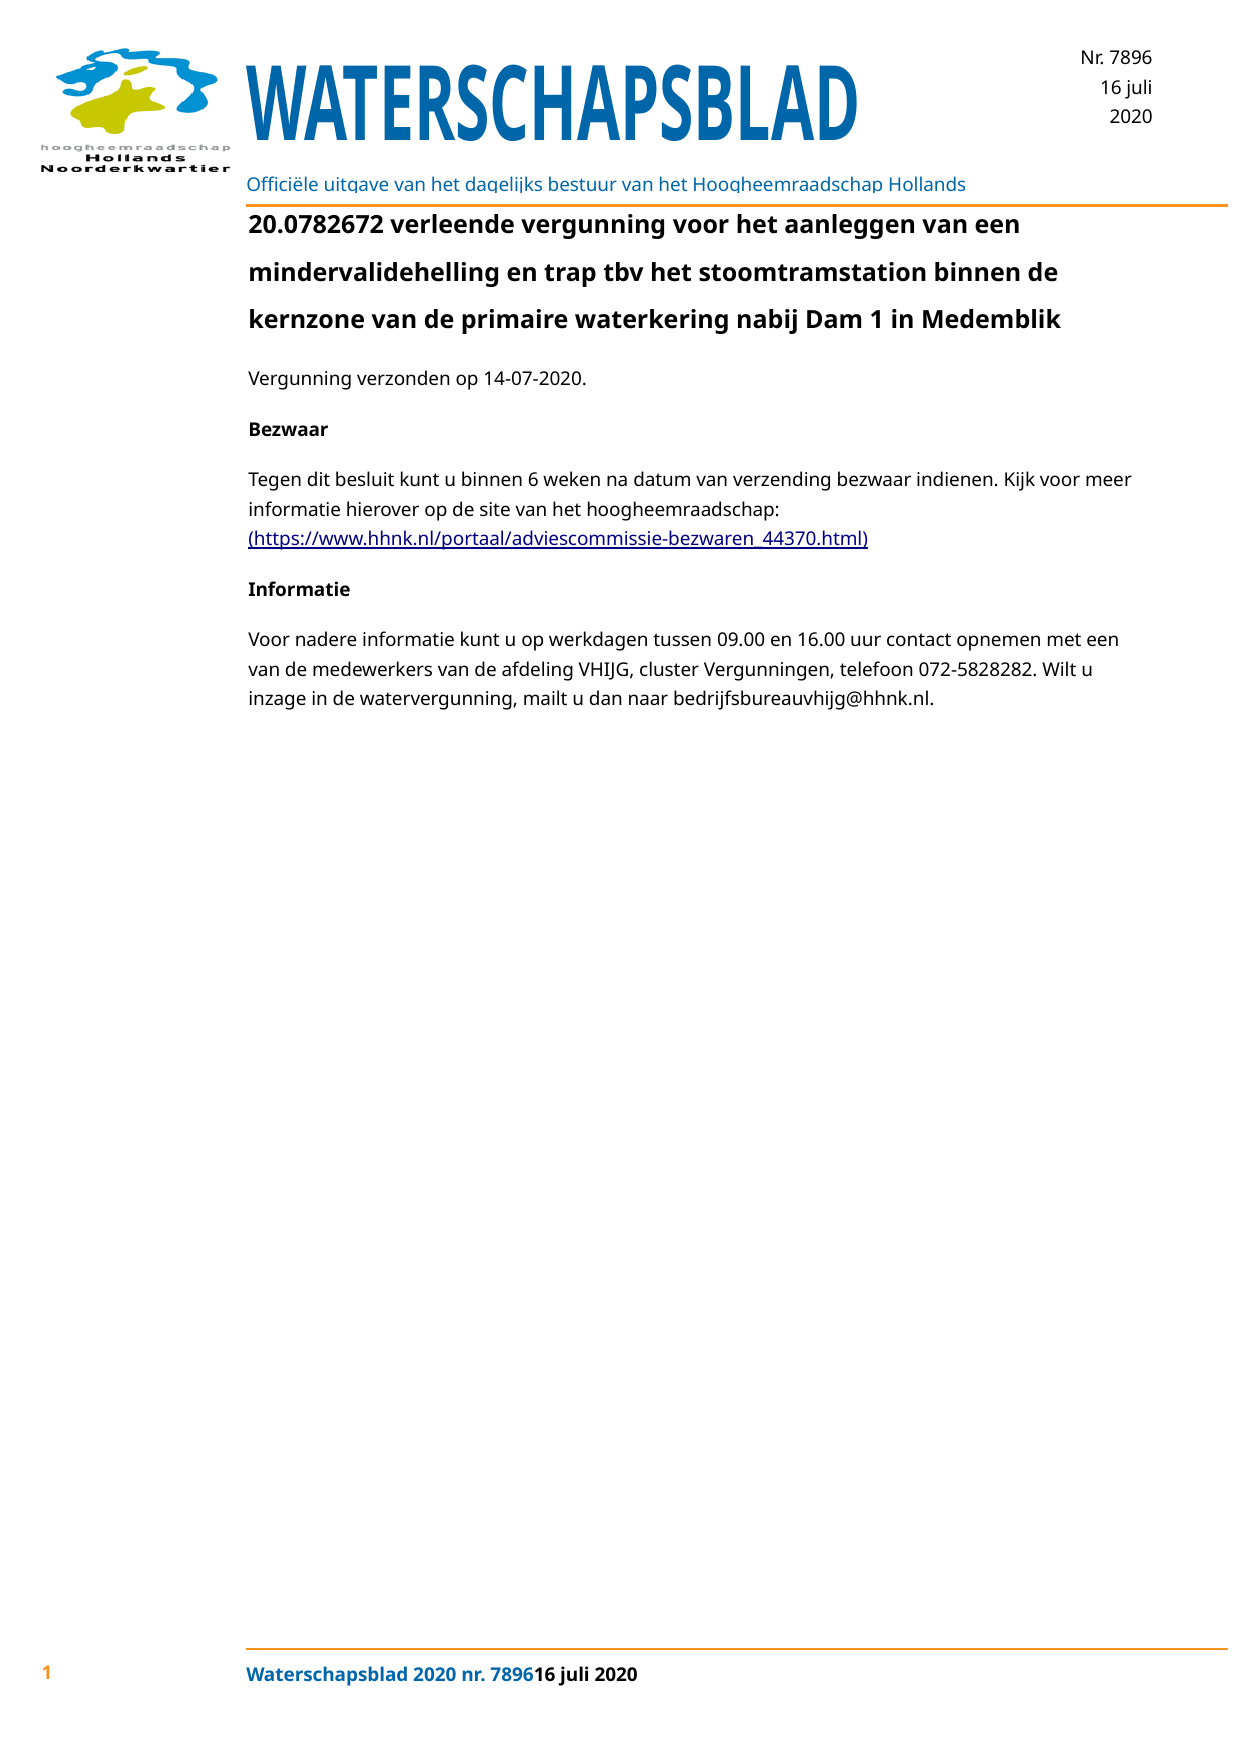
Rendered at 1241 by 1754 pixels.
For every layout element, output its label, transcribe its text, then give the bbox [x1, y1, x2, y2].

text Voor nadere informatie kunt u op werkdagen tussen 09.00 en 16.00 uur contact opnemen met een van de medewerkers van de afdeling VHIJG, cluster Vergunningen, telefoon 072-5828282. Wilt u inzage in de watervergunning, mailt u dan naar bedrijfsbureauvhijg@hhnk.nl. [248, 626, 1152, 711]
text 20.0782672 verleende vergunning voor het aanleggen van een mindervalidehelling en trap tbv het stoomtramstation binnen de kernzone van de primaire waterkering nabij Dam 1 in Medemblik [248, 207, 1152, 336]
picture [41, 47, 231, 172]
text Informatie [248, 576, 1152, 602]
text Vergunning verzonden op 14-07-2020. [248, 366, 1152, 391]
text Tegen dit besluit kunt u binnen 6 weken na datum van verzending bezwaar indienen. Kijk voor meer informatie hierover op de site van het hoogheemraadschap: (https://www.hhnk.nl/portaal/adviescommissie-bezwaren_44370.html) [248, 466, 1152, 551]
text Bezwaar [248, 416, 1152, 442]
